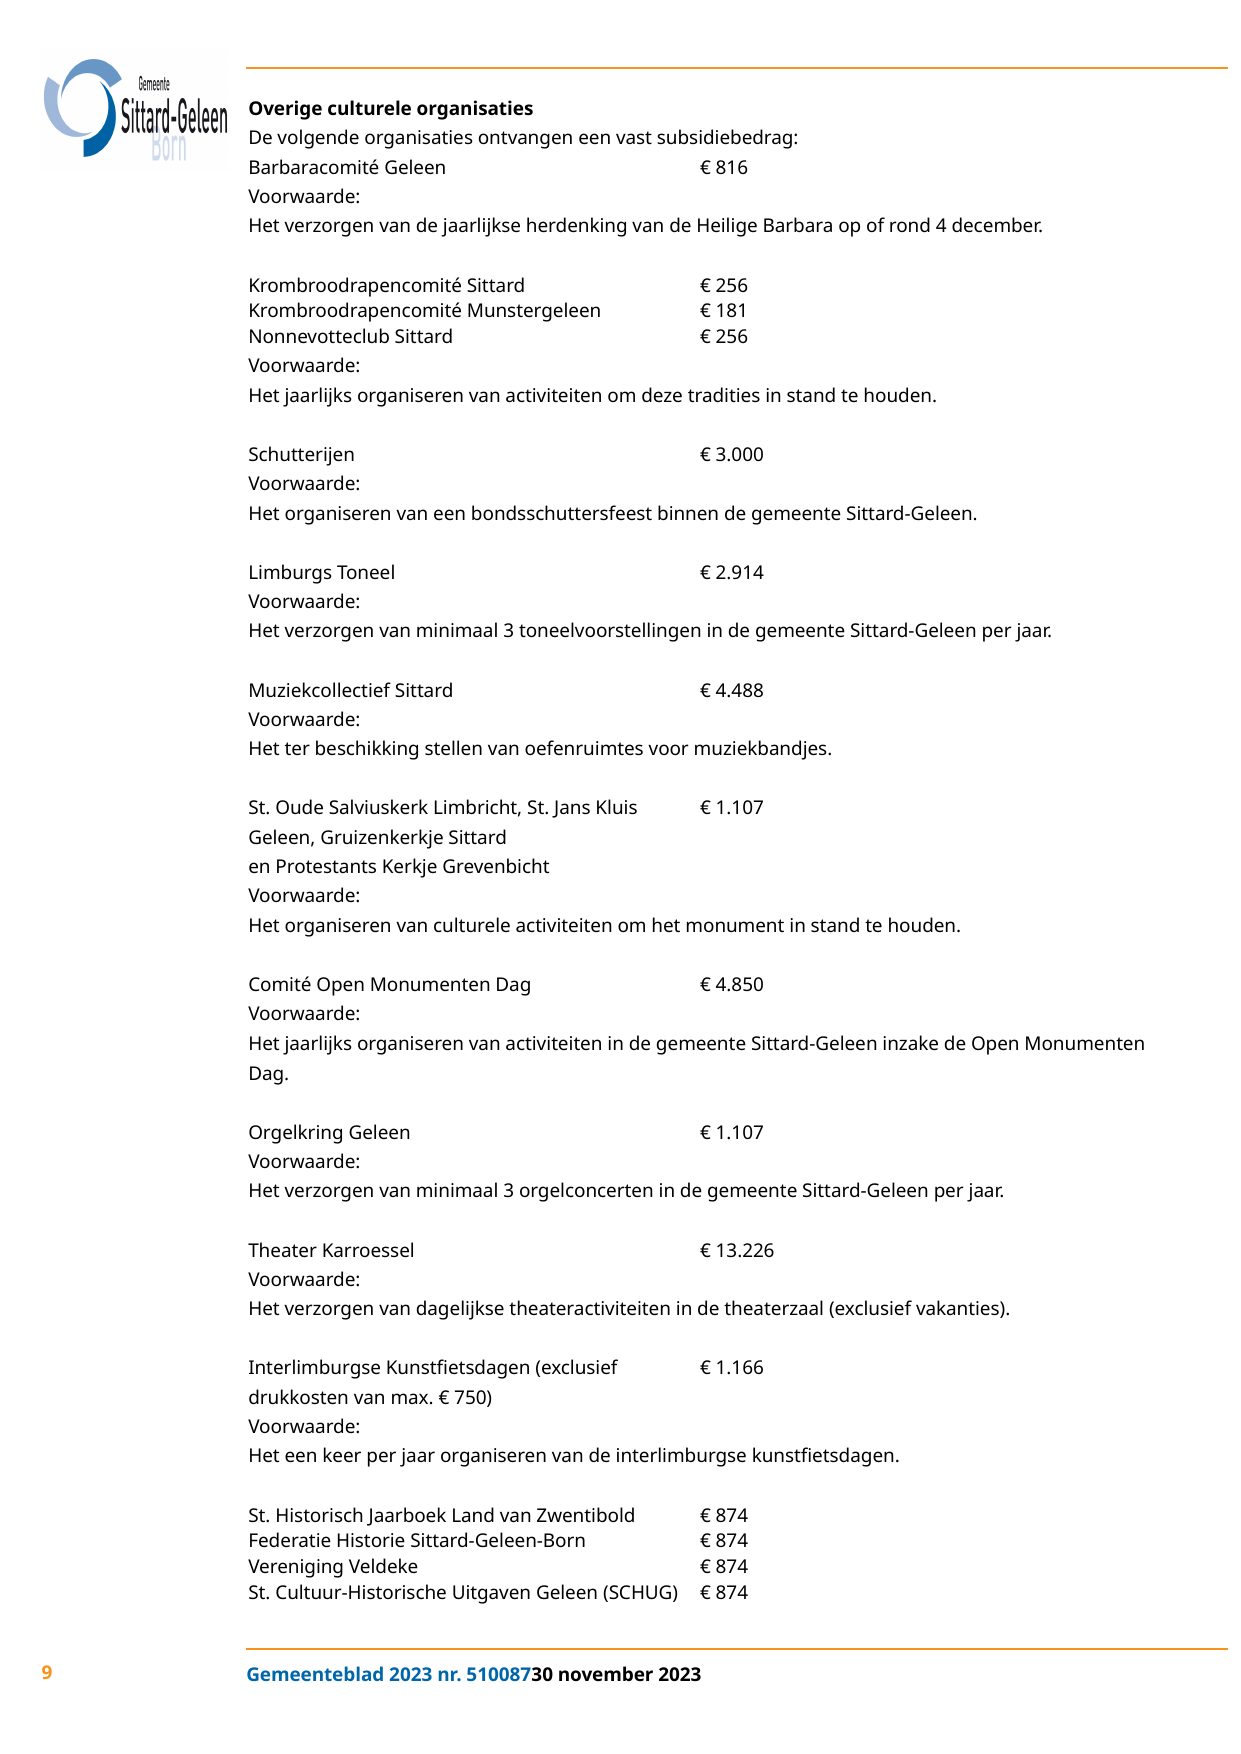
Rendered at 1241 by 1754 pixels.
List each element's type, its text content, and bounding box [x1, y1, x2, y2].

table_cell Federatie Historie Sittard-Geleen-Born [248, 1528, 700, 1553]
table_header € 3.000 [700, 441, 1152, 467]
text Het organiseren van een bondsschuttersfeest binnen de gemeente Sittard-Geleen. [248, 500, 1152, 525]
text De volgende organisaties ontvangen een vast subsidiebedrag: [248, 124, 1152, 150]
table_header Limburgs Toneel [248, 559, 700, 585]
table_header € 874 [700, 1502, 1152, 1528]
text Voorwaarde: [248, 706, 1152, 731]
text Het jaarlijks organiseren van activiteiten om deze tradities in stand te houden. [248, 382, 1152, 408]
table_cell St. Cultuur-Historische Uitgaven Geleen (SCHUG) [248, 1579, 700, 1605]
table_cell Vereniging Veldeke [248, 1554, 700, 1579]
table_header € 1.107 [700, 1119, 1152, 1145]
table_header Schutterijen [248, 441, 700, 467]
table_header Muziekcollectief Sittard [248, 677, 700, 702]
table_header Barbaracomité Geleen [248, 154, 700, 180]
text Voorwaarde: [248, 1001, 1152, 1026]
table_cell € 256 [700, 323, 1152, 349]
table_header € 4.488 [700, 677, 1152, 702]
text Voorwaarde: [248, 1413, 1152, 1439]
text Het verzorgen van minimaal 3 toneelvoorstellingen in de gemeente Sittard-Geleen per jaar. [248, 617, 1152, 643]
text Overige culturele organisaties [248, 95, 1152, 121]
text Het jaarlijks organiseren van activiteiten in de gemeente Sittard-Geleen inzake de Open Monumenten Dag. [248, 1030, 1152, 1085]
table_header St. Historisch Jaarboek Land van Zwentibold [248, 1502, 700, 1528]
table_cell Krombroodrapencomité Munstergeleen [248, 298, 700, 323]
table_cell € 181 [700, 298, 1152, 323]
text Voorwaarde: [248, 1266, 1152, 1291]
table_header Orgelkring Geleen [248, 1119, 700, 1145]
table_cell Nonnevotteclub Sittard [248, 323, 700, 349]
table_header € 13.226 [700, 1237, 1152, 1262]
table_cell € 874 [700, 1579, 1152, 1605]
text Het verzorgen van de jaarlijkse herdenking van de Heilige Barbara op of rond 4 december. [248, 213, 1152, 238]
table_header Theater Karroessel [248, 1237, 700, 1262]
table_header € 816 [700, 154, 1152, 180]
text Het een keer per jaar organiseren van de interlimburgse kunstfietsdagen. [248, 1443, 1152, 1468]
table_cell € 874 [700, 1528, 1152, 1553]
table_header € 1.107 [700, 795, 1152, 879]
table_header € 2.914 [700, 559, 1152, 585]
table_header € 4.850 [700, 972, 1152, 997]
table_header Krombroodrapencomité Sittard [248, 272, 700, 298]
text Het organiseren van culturele activiteiten om het monument in stand te houden. [248, 912, 1152, 938]
table_header € 1.166 [700, 1355, 1152, 1410]
text Het verzorgen van minimaal 3 orgelconcerten in de gemeente Sittard-Geleen per jaar. [248, 1177, 1152, 1203]
table_cell € 874 [700, 1554, 1152, 1579]
table_header € 256 [700, 272, 1152, 298]
text Voorwaarde: [248, 352, 1152, 378]
text Voorwaarde: [248, 183, 1152, 209]
table_header Comité Open Monumenten Dag [248, 972, 700, 997]
text Voorwaarde: [248, 1148, 1152, 1174]
text Het ter beschikking stellen van oefenruimtes voor muziekbandjes. [248, 735, 1152, 761]
text Voorwaarde: [248, 883, 1152, 908]
text Voorwaarde: [248, 470, 1152, 496]
picture [41, 47, 231, 172]
table_header St. Oude Salviuskerk Limbricht, St. Jans Kluis Geleen, Gruizenkerkje Sittard en Protestants Kerkje Grevenbicht [248, 795, 700, 879]
text Voorwaarde: [248, 588, 1152, 614]
text Het verzorgen van dagelijkse theateractiviteiten in de theaterzaal (exclusief vakanties). [248, 1295, 1152, 1321]
table_header Interlimburgse Kunstfietsdagen (exclusief drukkosten van max. € 750) [248, 1355, 700, 1410]
